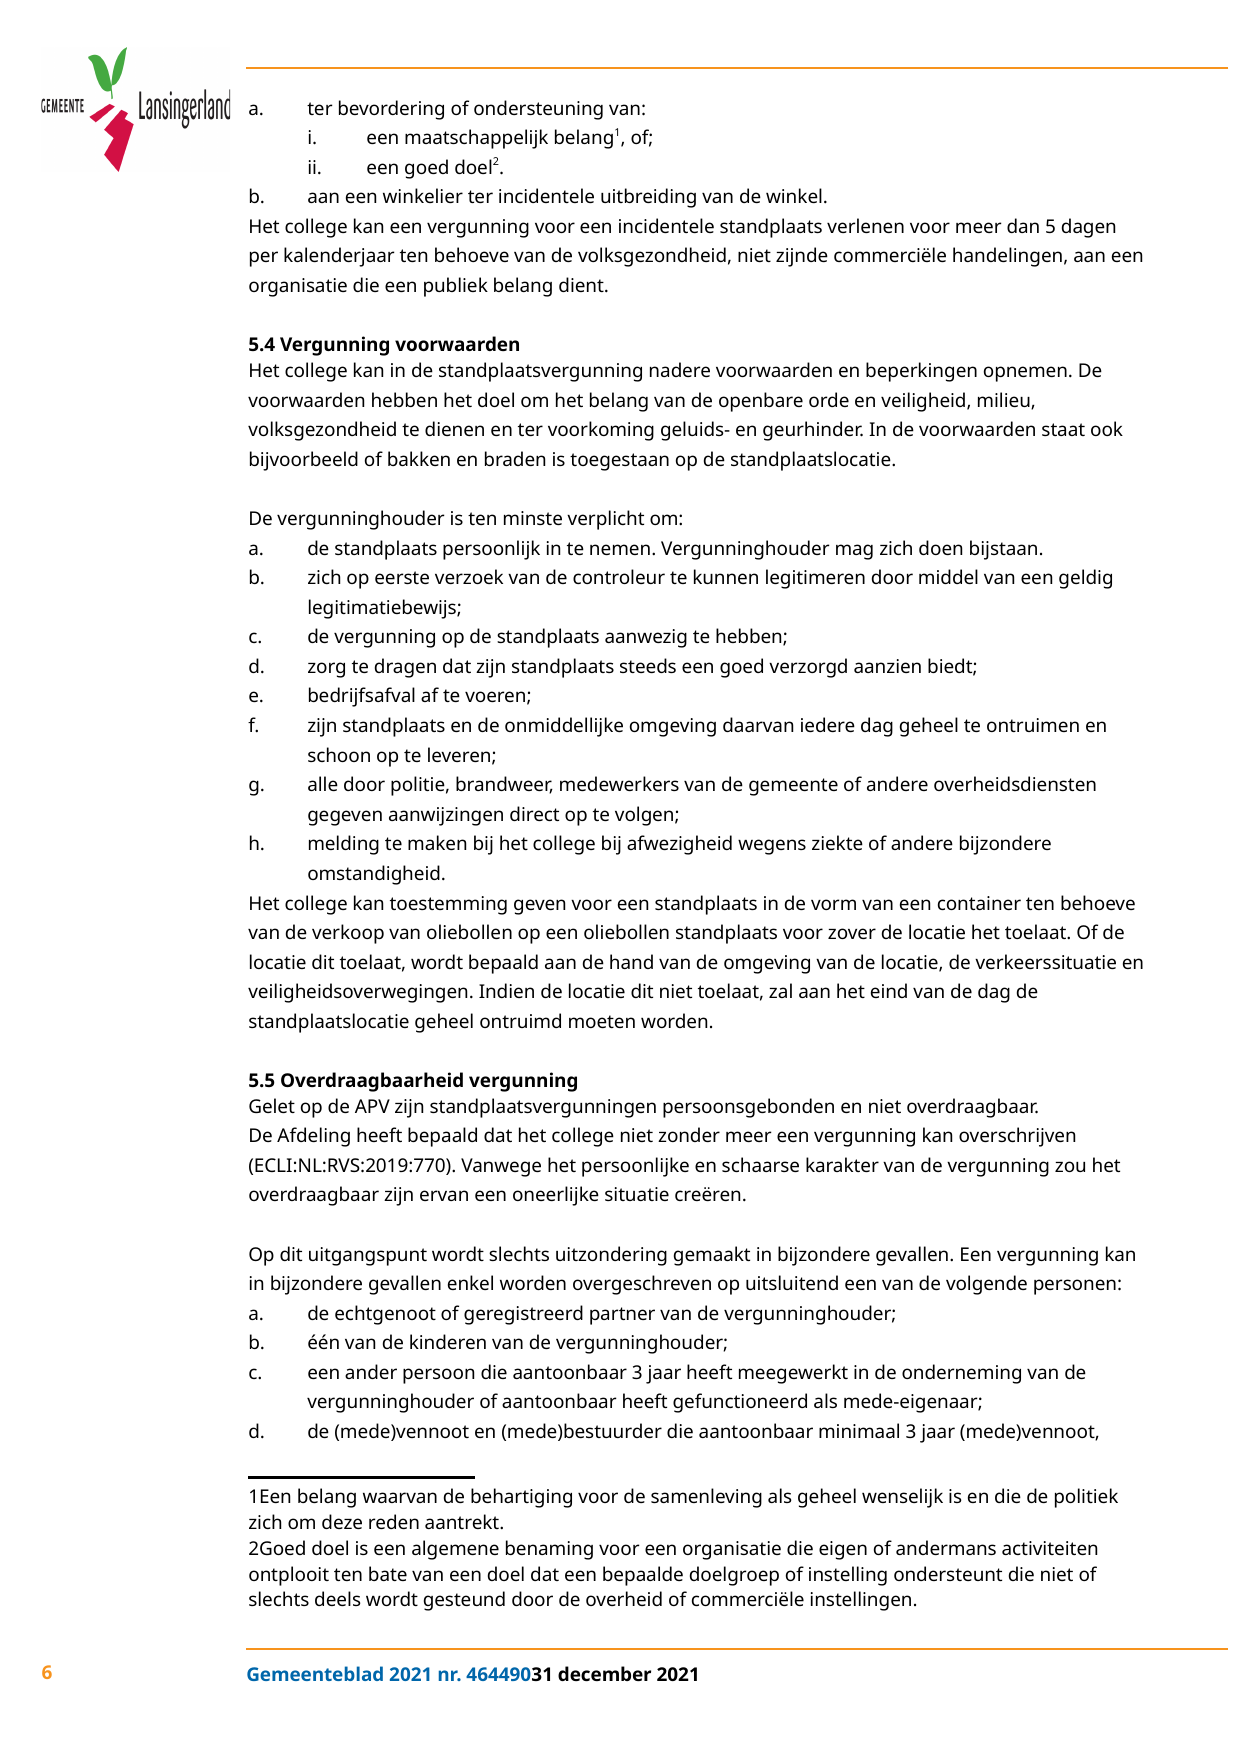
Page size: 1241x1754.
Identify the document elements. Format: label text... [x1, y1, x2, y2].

list bedrijfsafval af te voeren; [248, 683, 1152, 708]
list zorg te dragen dat zijn standplaats steeds een goed verzorgd aanzien biedt; [248, 653, 1152, 679]
text Het college kan toestemming geven voor een standplaats in de vorm van een container ten behoeve van de verkoop van oliebollen op een oliebollen standplaats voor zover de locatie het toelaat. Of de locatie dit toelaat, wordt bepaald aan de hand van de omgeving van de locatie, de verkeerssituatie en veiligheidsoverwegingen. Indien de locatie dit niet toelaat, zal aan het eind van de dag de standplaatslocatie geheel ontruimd moeten worden. [248, 890, 1152, 1034]
list zijn standplaats en de onmiddellijke omgeving daarvan iedere dag geheel te ontruimen en schoon op te leveren; [248, 712, 1152, 767]
list zich op eerste verzoek van de controleur te kunnen legitimeren door middel van een geldig legitimatiebewijs; [248, 564, 1152, 619]
text De Afdeling heeft bepaald dat het college niet zonder meer een vergunning kan overschrijven (ECLI:NL:RVS:2019:770). Vanwege het persoonlijke en schaarse karakter van de vergunning zou het overdraagbaar zijn ervan een oneerlijke situatie creëren. [248, 1122, 1152, 1207]
list ter bevordering of ondersteuning van: [248, 95, 1152, 121]
text De vergunninghouder is ten minste verplicht om: [248, 505, 1152, 531]
list Een belang waarvan de behartiging voor de samenleving als geheel wenselijk is en die de politiek zich om deze reden aantrekt. [248, 1483, 1152, 1535]
list melding te maken bij het college bij afwezigheid wegens ziekte of andere bijzondere omstandigheid. [248, 831, 1152, 886]
list Goed doel is een algemene benaming voor een organisatie die eigen of andermans activiteiten ontplooit ten bate van een doel dat een bepaalde doelgroep of instelling ondersteunt die niet of slechts deels wordt gesteund door de overheid of commerciële instellingen. [248, 1535, 1152, 1612]
text Op dit uitgangspunt wordt slechts uitzondering gemaakt in bijzondere gevallen. Een vergunning kan in bijzondere gevallen enkel worden overgeschreven op uitsluitend een van de volgende personen: [248, 1241, 1152, 1296]
list een ander persoon die aantoonbaar 3 jaar heeft meegewerkt in de onderneming van de vergunninghouder of aantoonbaar heeft gefunctioneerd als mede-eigenaar; [248, 1359, 1152, 1414]
list de standplaats persoonlijk in te nemen. Vergunninghouder mag zich doen bijstaan. [248, 535, 1152, 560]
list alle door politie, brandweer, medewerkers van de gemeente of andere overheidsdiensten gegeven aanwijzingen direct op te volgen; [248, 771, 1152, 827]
text Gelet op de APV zijn standplaatsvergunningen persoonsgebonden en niet overdraagbaar. [248, 1093, 1152, 1119]
text 5.5 Overdraagbaarheid vergunning [248, 1067, 1152, 1093]
list een goed doel. [307, 154, 1152, 180]
list de echtgenoot of geregistreerd partner van de vergunninghouder; [248, 1300, 1152, 1326]
list een maatschappelijk belang, of; [307, 124, 1152, 150]
list de (mede)vennoot en (mede)bestuurder die aantoonbaar minimaal 3 jaar (mede)vennoot, [248, 1418, 1152, 1444]
list één van de kinderen van de vergunninghouder; [248, 1329, 1152, 1355]
list de vergunning op de standplaats aanwezig te hebben; [248, 623, 1152, 649]
picture [41, 47, 231, 172]
text 5.4 Vergunning voorwaarden [248, 331, 1152, 357]
text Het college kan een vergunning voor een incidentele standplaats verlenen voor meer dan 5 dagen per kalenderjaar ten behoeve van de volksgezondheid, niet zijnde commerciële handelingen, aan een organisatie die een publiek belang dient. [248, 213, 1152, 298]
text Het college kan in de standplaatsvergunning nadere voorwaarden en beperkingen opnemen. De voorwaarden hebben het doel om het belang van de openbare orde en veiligheid, milieu, volksgezondheid te dienen en ter voorkoming geluids- en geurhinder. In de voorwaarden staat ook bijvoorbeeld of bakken en braden is toegestaan op de standplaatslocatie. [248, 357, 1152, 472]
list aan een winkelier ter incidentele uitbreiding van de winkel. [248, 183, 1152, 209]
